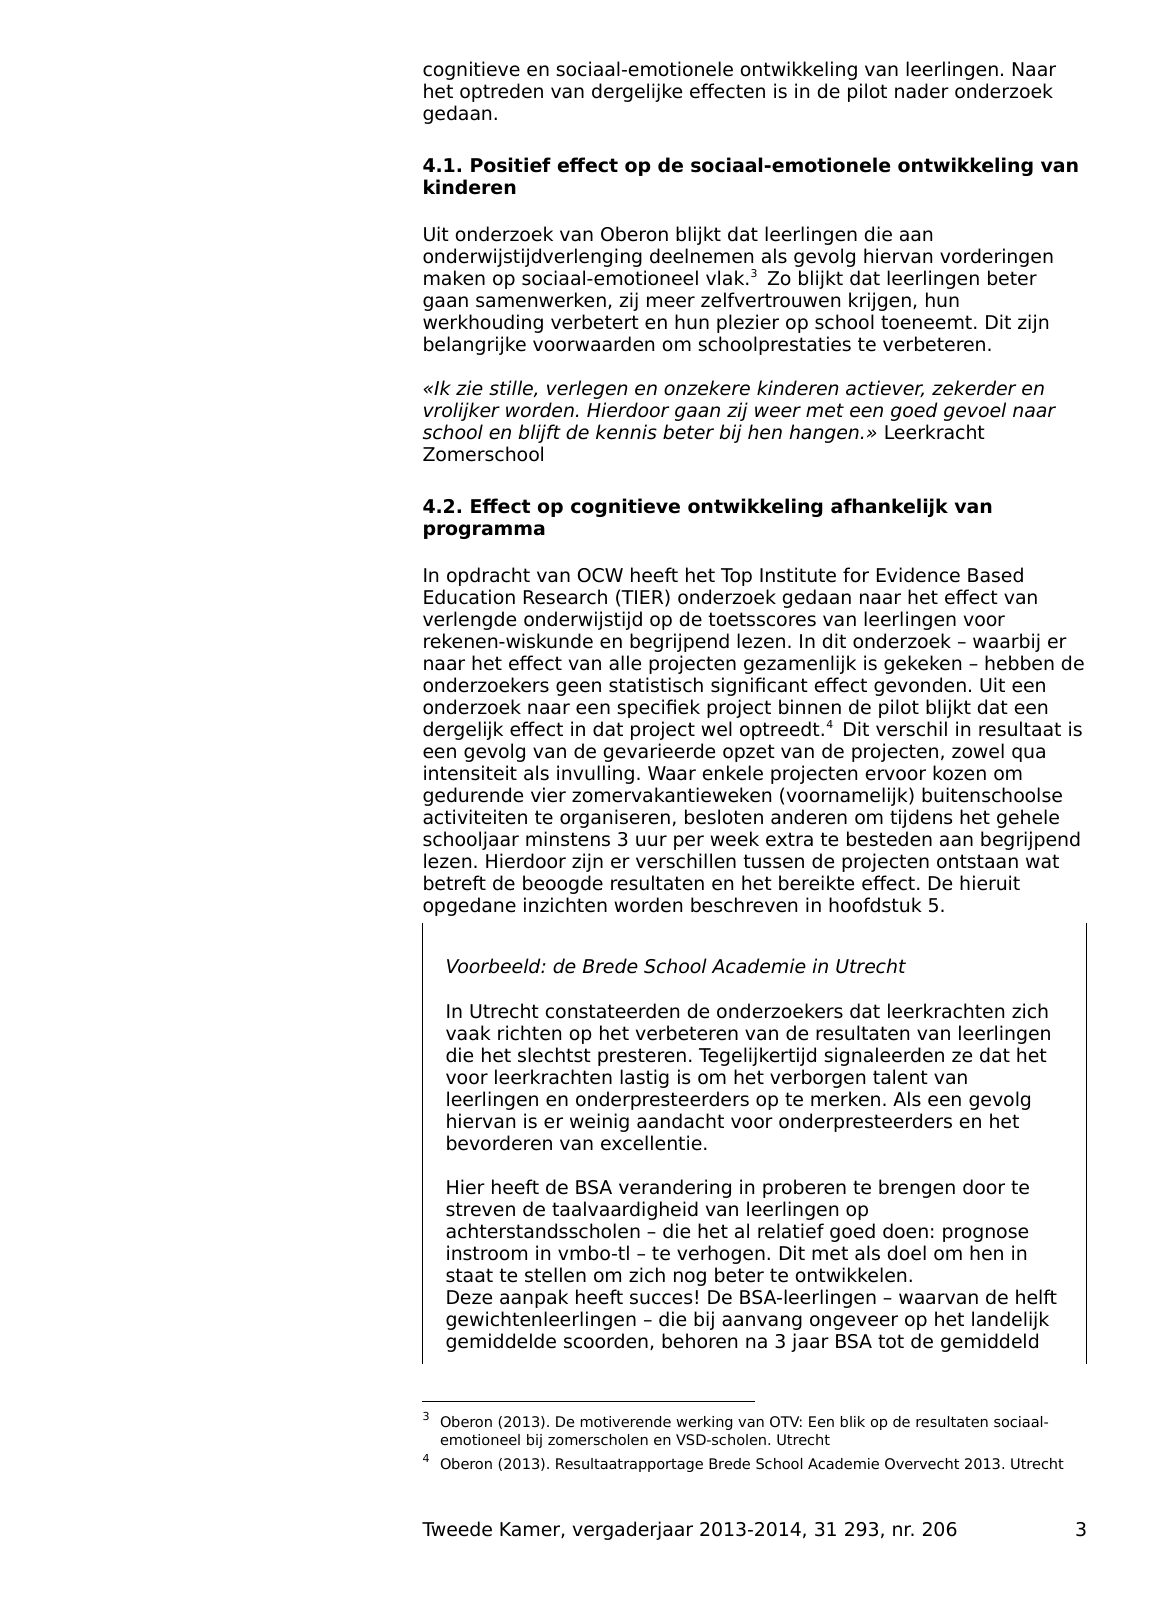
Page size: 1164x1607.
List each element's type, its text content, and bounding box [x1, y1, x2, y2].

subtitle 4.1. Positief effect op de sociaal-emotionele ontwikkeling van kinderen [422, 155, 1087, 199]
text «Ik zie stille, verlegen en onzekere kinderen actiever, zekerder en vrolijker worden. Hierdoor gaan zij weer met een goed gevoel naar school en blijft de kennis beter bij hen hangen.» Leerkracht Zomerschool [422, 378, 1087, 466]
text cognitieve en sociaal-emotionele ontwikkeling van leerlingen. Naar het optreden van dergelijke effecten is in de pilot nader onderzoek gedaan. [422, 59, 1087, 125]
text In opdracht van OCW heeft het Top Institute for Evidence Based Education Research (TIER) onderzoek gedaan naar het effect van verlengde onderwijstijd op de toetsscores van leerlingen voor rekenen-wiskunde en begrijpend lezen. In dit onderzoek – waarbij er naar het effect van alle projecten gezamenlijk is gekeken – hebben de onderzoekers geen statistisch significant effect gevonden. Uit een onderzoek naar een specifiek project binnen de pilot blijkt dat een dergelijk effect in dat project wel optreedt. Dit verschil in resultaat is een gevolg van de gevarieerde opzet van de projecten, zowel qua intensiteit als invulling. Waar enkele projecten ervoor kozen om gedurende vier zomervakantieweken (voornamelijk) buitenschoolse activiteiten te organiseren, besloten anderen om tijdens het gehele schooljaar minstens 3 uur per week extra te besteden aan begrijpend lezen. Hierdoor zijn er verschillen tussen de projecten ontstaan wat betreft de beoogde resultaten en het bereikte effect. De hieruit opgedane inzichten worden beschreven in hoofdstuk 5. [422, 565, 1087, 917]
table_header Voorbeeld: de Brede School Academie in Utrecht In Utrecht constateerden de onderzoekers dat leerkrachten zich vaak richten op het verbeteren van de resultaten van leerlingen die het slechtst presteren. Tegelijkertijd signaleerden ze dat het voor leerkrachten lastig is om het verborgen talent van leerlingen en onderpresteerders op te merken. Als een gevolg hiervan is er weinig aandacht voor onderpresteerders en het bevorderen van excellentie. Hier heeft de BSA verandering in proberen te brengen door te streven de taalvaardigheid van leerlingen op achterstandsscholen – die het al relatief goed doen: prognose instroom in vmbo-tl – te verhogen. Dit met als doel om hen in staat te stellen om zich nog beter te ontwikkelen. Deze aanpak heeft succes! De BSA-leerlingen – waarvan de helft gewichtenleerlingen – die bij aanvang ongeveer op het landelijk gemiddelde scoorden, behoren na 3 jaar BSA tot de gemiddeld [423, 923, 1086, 1364]
subtitle 4.2. Effect op cognitieve ontwikkeling afhankelijk van programma [422, 496, 1087, 540]
text Oberon (2013). De motiverende werking van OTV: Een blik op de resultaten sociaal-emotioneel bij zomerscholen en VSD-scholen. Utrecht [422, 1410, 1087, 1449]
text Uit onderzoek van Oberon blijkt dat leerlingen die aan onderwijstijdverlenging deelnemen als gevolg hiervan vorderingen maken op sociaal-emotioneel vlak. Zo blijkt dat leerlingen beter gaan samenwerken, zij meer zelfvertrouwen krijgen, hun werkhouding verbetert en hun plezier op school toeneemt. Dit zijn belangrijke voorwaarden om schoolprestaties te verbeteren. [422, 224, 1087, 356]
text Oberon (2013). Resultaatrapportage Brede School Academie Overvecht 2013. Utrecht [422, 1452, 1087, 1474]
